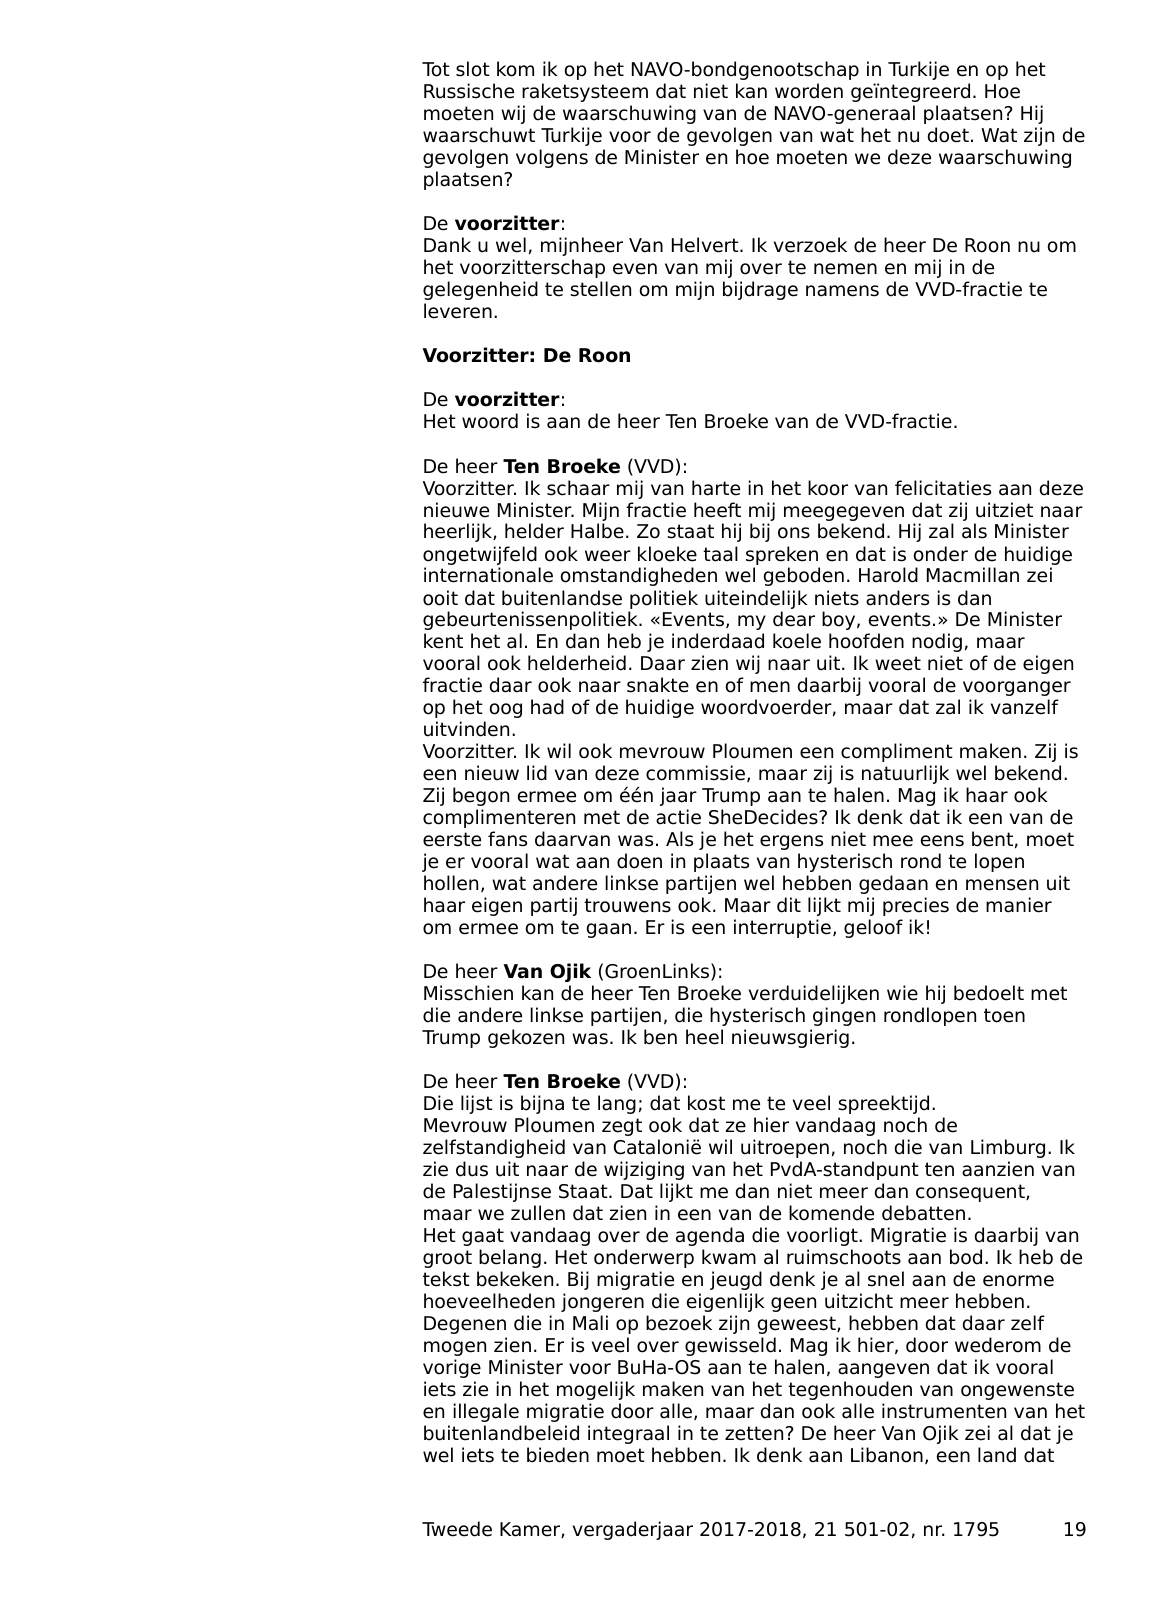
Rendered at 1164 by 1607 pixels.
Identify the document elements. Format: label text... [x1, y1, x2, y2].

text Tot slot kom ik op het NAVO-bondgenootschap in Turkije en op het Russische raketsysteem dat niet kan worden geïntegreerd. Hoe moeten wij de waarschuwing van de NAVO-generaal plaatsen? Hij waarschuwt Turkije voor de gevolgen van wat het nu doet. Wat zijn de gevolgen volgens de Minister en hoe moeten we deze waarschuwing plaatsen? [422, 59, 1087, 191]
text Het gaat vandaag over de agenda die voorligt. Migratie is daarbij van groot belang. Het onderwerp kwam al ruimschoots aan bod. Ik heb de tekst bekeken. Bij migratie en jeugd denk je al snel aan de enorme hoeveelheden jongeren die eigenlijk geen uitzicht meer hebben. Degenen die in Mali op bezoek zijn geweest, hebben dat daar zelf mogen zien. Er is veel over gewisseld. Mag ik hier, door wederom de vorige Minister voor BuHa-OS aan te halen, aangeven dat ik vooral iets zie in het mogelijk maken van het tegenhouden van ongewenste en illegale migratie door alle, maar dan ook alle instrumenten van het buitenlandbeleid integraal in te zetten? De heer Van Ojik zei al dat je wel iets te bieden moet hebben. Ik denk aan Libanon, een land dat [422, 1225, 1087, 1467]
text Het woord is aan de heer Ten Broeke van de VVD-fractie. [422, 411, 1087, 433]
text Misschien kan de heer Ten Broeke verduidelijken wie hij bedoelt met die andere linkse partijen, die hysterisch gingen rondlopen toen Trump gekozen was. Ik ben heel nieuwsgierig. [422, 983, 1087, 1049]
text Die lijst is bijna te lang; dat kost me te veel spreektijd. [422, 1093, 1087, 1115]
text De voorzitter: [422, 389, 1087, 411]
text De heer Ten Broeke (VVD): [422, 456, 1087, 477]
text Mevrouw Ploumen zegt ook dat ze hier vandaag noch de zelfstandigheid van Catalonië wil uitroepen, noch die van Limburg. Ik zie dus uit naar de wijziging van het PvdA-standpunt ten aanzien van de Palestijnse Staat. Dat lijkt me dan niet meer dan consequent, maar we zullen dat zien in een van de komende debatten. [422, 1115, 1087, 1225]
text De heer Van Ojik (GroenLinks): [422, 961, 1087, 983]
subtitle Voorzitter: De Roon [422, 345, 1087, 367]
text De voorzitter: [422, 213, 1087, 235]
text Dank u wel, mijnheer Van Helvert. Ik verzoek de heer De Roon nu om het voorzitterschap even van mij over te nemen en mij in de gelegenheid te stellen om mijn bijdrage namens de VVD-fractie te leveren. [422, 235, 1087, 323]
text Voorzitter. Ik wil ook mevrouw Ploumen een compliment maken. Zij is een nieuw lid van deze commissie, maar zij is natuurlijk wel bekend. Zij begon ermee om één jaar Trump aan te halen. Mag ik haar ook complimenteren met de actie SheDecides? Ik denk dat ik een van de eerste fans daarvan was. Als je het ergens niet mee eens bent, moet je er vooral wat aan doen in plaats van hysterisch rond te lopen hollen, wat andere linkse partijen wel hebben gedaan en mensen uit haar eigen partij trouwens ook. Maar dit lijkt mij precies de manier om ermee om te gaan. Er is een interruptie, geloof ik! [422, 741, 1087, 939]
text De heer Ten Broeke (VVD): [422, 1071, 1087, 1093]
text Voorzitter. Ik schaar mij van harte in het koor van felicitaties aan deze nieuwe Minister. Mijn fractie heeft mij meegegeven dat zij uitziet naar heerlijk, helder Halbe. Zo staat hij bij ons bekend. Hij zal als Minister ongetwijfeld ook weer kloeke taal spreken en dat is onder de huidige internationale omstandigheden wel geboden. Harold Macmillan zei ooit dat buitenlandse politiek uiteindelijk niets anders is dan gebeurtenissenpolitiek. «Events, my dear boy, events.» De Minister kent het al. En dan heb je inderdaad koele hoofden nodig, maar vooral ook helderheid. Daar zien wij naar uit. Ik weet niet of de eigen fractie daar ook naar snakte en of men daarbij vooral de voorganger op het oog had of de huidige woordvoerder, maar dat zal ik vanzelf uitvinden. [422, 477, 1087, 741]
